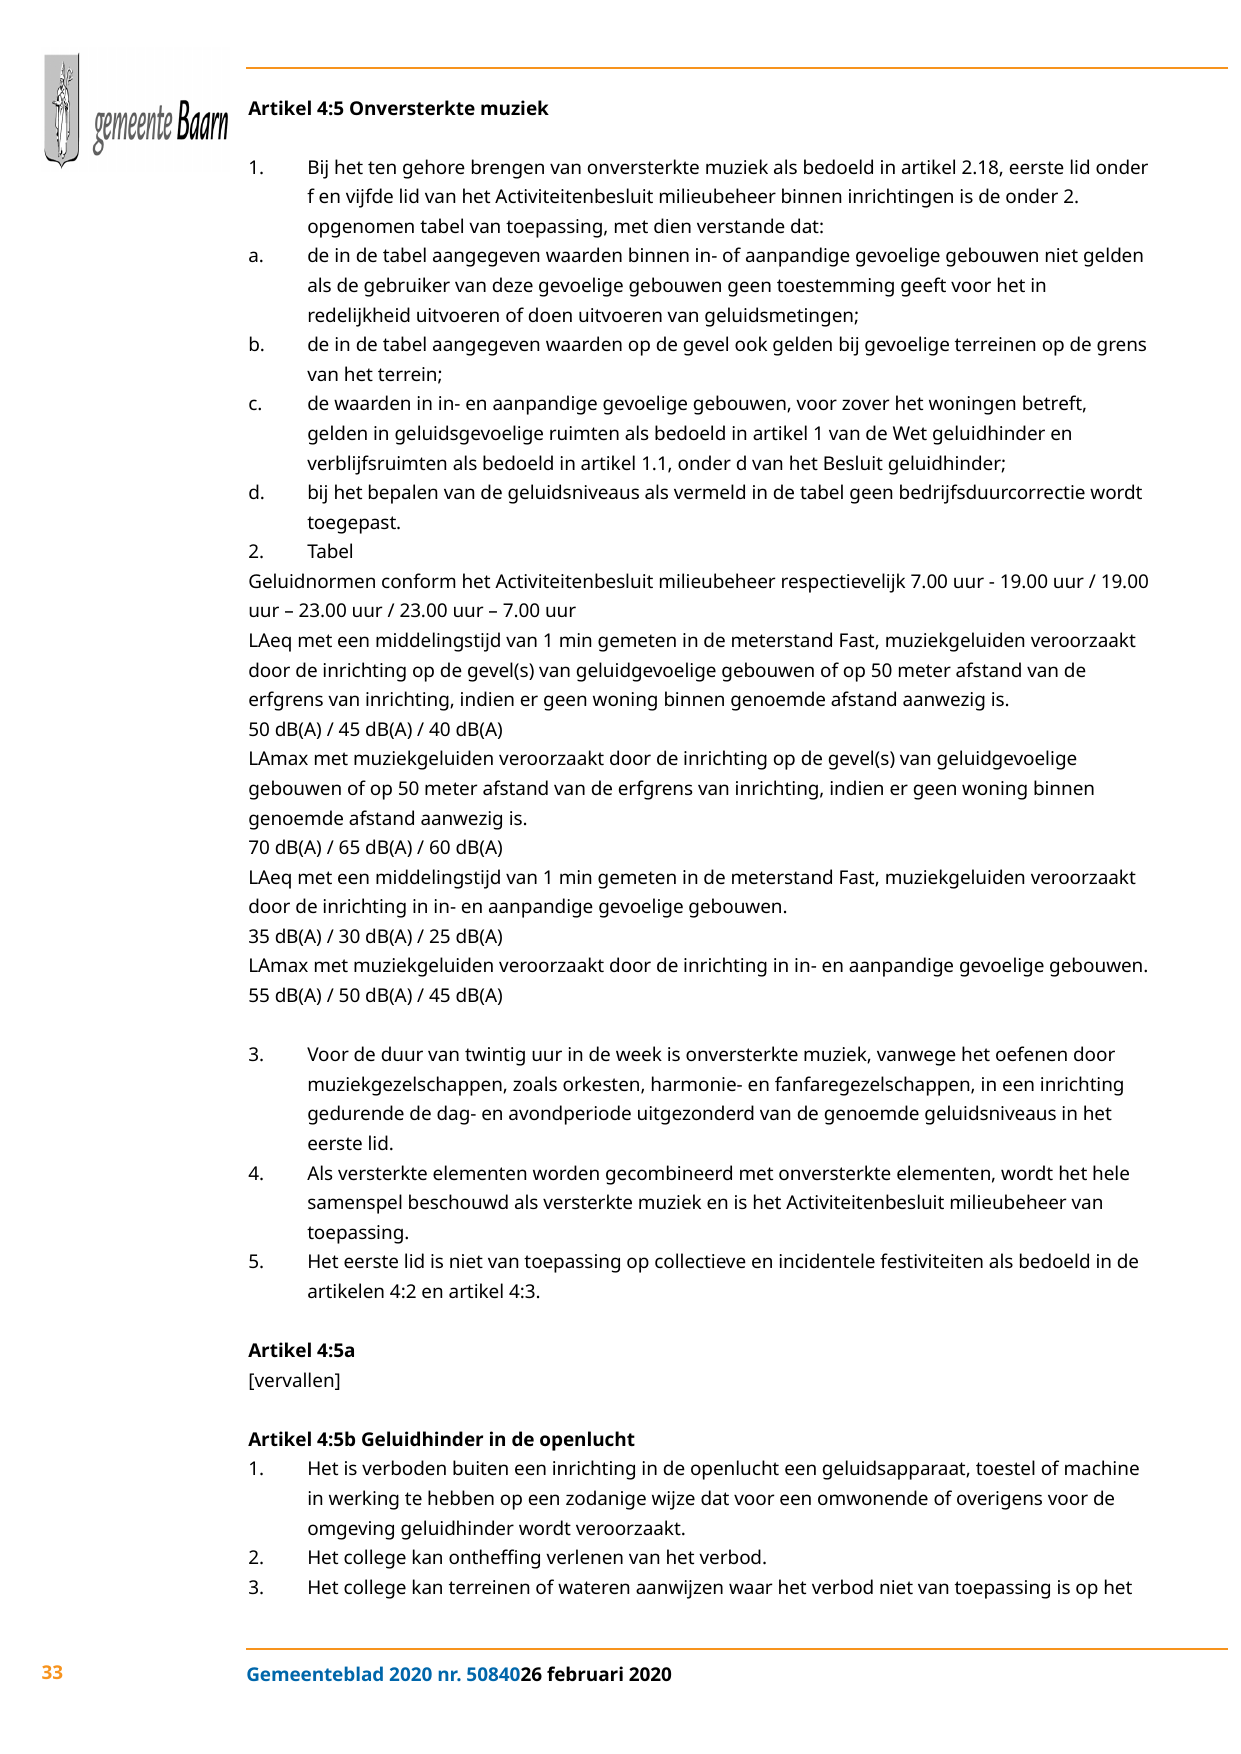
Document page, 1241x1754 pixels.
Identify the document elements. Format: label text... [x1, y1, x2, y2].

text Artikel 4:5b Geluidhinder in de openlucht [248, 1426, 1152, 1452]
list Het college kan terreinen of wateren aanwijzen waar het verbod niet van toepassing is op het [248, 1574, 1152, 1600]
list de waarden in in- en aanpandige gevoelige gebouwen, voor zover het woningen betreft, gelden in geluidsgevoelige ruimten als bedoeld in artikel 1 van de Wet geluidhinder en verblijfsruimten als bedoeld in artikel 1.1, onder d van het Besluit geluidhinder; [248, 391, 1152, 476]
list bij het bepalen van de geluidsniveaus als vermeld in de tabel geen bedrijfsduurcorrectie wordt toegepast. [248, 479, 1152, 535]
text Geluidnormen conform het Activiteitenbesluit milieubeheer respectievelijk 7.00 uur - 19.00 uur / 19.00 uur – 23.00 uur / 23.00 uur – 7.00 uur [248, 568, 1152, 623]
list Als versterkte elementen worden gecombineerd met onversterkte elementen, wordt het hele samenspel beschouwd als versterkte muziek en is het Activiteitenbesluit milieubeheer van toepassing. [248, 1160, 1152, 1245]
list Voor de duur van twintig uur in de week is onversterkte muziek, vanwege het oefenen door muziekgezelschappen, zoals orkesten, harmonie- en fanfaregezelschappen, in een inrichting gedurende de dag- en avondperiode uitgezonderd van de genoemde geluidsniveaus in het eerste lid. [248, 1041, 1152, 1156]
list Het is verboden buiten een inrichting in de openlucht een geluidsapparaat, toestel of machine in werking te hebben op een zodanige wijze dat voor een omwonende of overigens voor de omgeving geluidhinder wordt veroorzaakt. [248, 1456, 1152, 1541]
text 35 dB(A) / 30 dB(A) / 25 dB(A) [248, 923, 1152, 949]
list Het eerste lid is niet van toepassing op collectieve en incidentele festiviteiten als bedoeld in de artikelen 4:2 en artikel 4:3. [248, 1248, 1152, 1304]
list Tabel [248, 538, 1152, 564]
text Artikel 4:5 Onversterkte muziek [248, 95, 1152, 121]
picture [41, 47, 231, 172]
list de in de tabel aangegeven waarden binnen in- of aanpandige gevoelige gebouwen niet gelden als de gebruiker van deze gevoelige gebouwen geen toestemming geeft voor het in redelijkheid uitvoeren of doen uitvoeren van geluidsmetingen; [248, 243, 1152, 328]
list de in de tabel aangegeven waarden op de gevel ook gelden bij gevoelige terreinen op de grens van het terrein; [248, 331, 1152, 387]
text LAmax met muziekgeluiden veroorzaakt door de inrichting in in- en aanpandige gevoelige gebouwen. [248, 953, 1152, 978]
list Het college kan ontheffing verlenen van het verbod. [248, 1544, 1152, 1570]
text Artikel 4:5a [248, 1337, 1152, 1363]
text 55 dB(A) / 50 dB(A) / 45 dB(A) [248, 982, 1152, 1008]
text LAmax met muziekgeluiden veroorzaakt door de inrichting op de gevel(s) van geluidgevoelige gebouwen of op 50 meter afstand van de erfgrens van inrichting, indien er geen woning binnen genoemde afstand aanwezig is. [248, 746, 1152, 831]
text 70 dB(A) / 65 dB(A) / 60 dB(A) [248, 834, 1152, 860]
text [vervallen] [248, 1367, 1152, 1393]
text LAeq met een middelingstijd van 1 min gemeten in de meterstand Fast, muziekgeluiden veroorzaakt door de inrichting in in- en aanpandige gevoelige gebouwen. [248, 864, 1152, 919]
text LAeq met een middelingstijd van 1 min gemeten in de meterstand Fast, muziekgeluiden veroorzaakt door de inrichting op de gevel(s) van geluidgevoelige gebouwen of op 50 meter afstand van de erfgrens van inrichting, indien er geen woning binnen genoemde afstand aanwezig is. [248, 627, 1152, 712]
text 50 dB(A) / 45 dB(A) / 40 dB(A) [248, 716, 1152, 742]
list Bij het ten gehore brengen van onversterkte muziek als bedoeld in artikel 2.18, eerste lid onder f en vijfde lid van het Activiteitenbesluit milieubeheer binnen inrichtingen is de onder 2. opgenomen tabel van toepassing, met dien verstande dat: [248, 154, 1152, 239]
